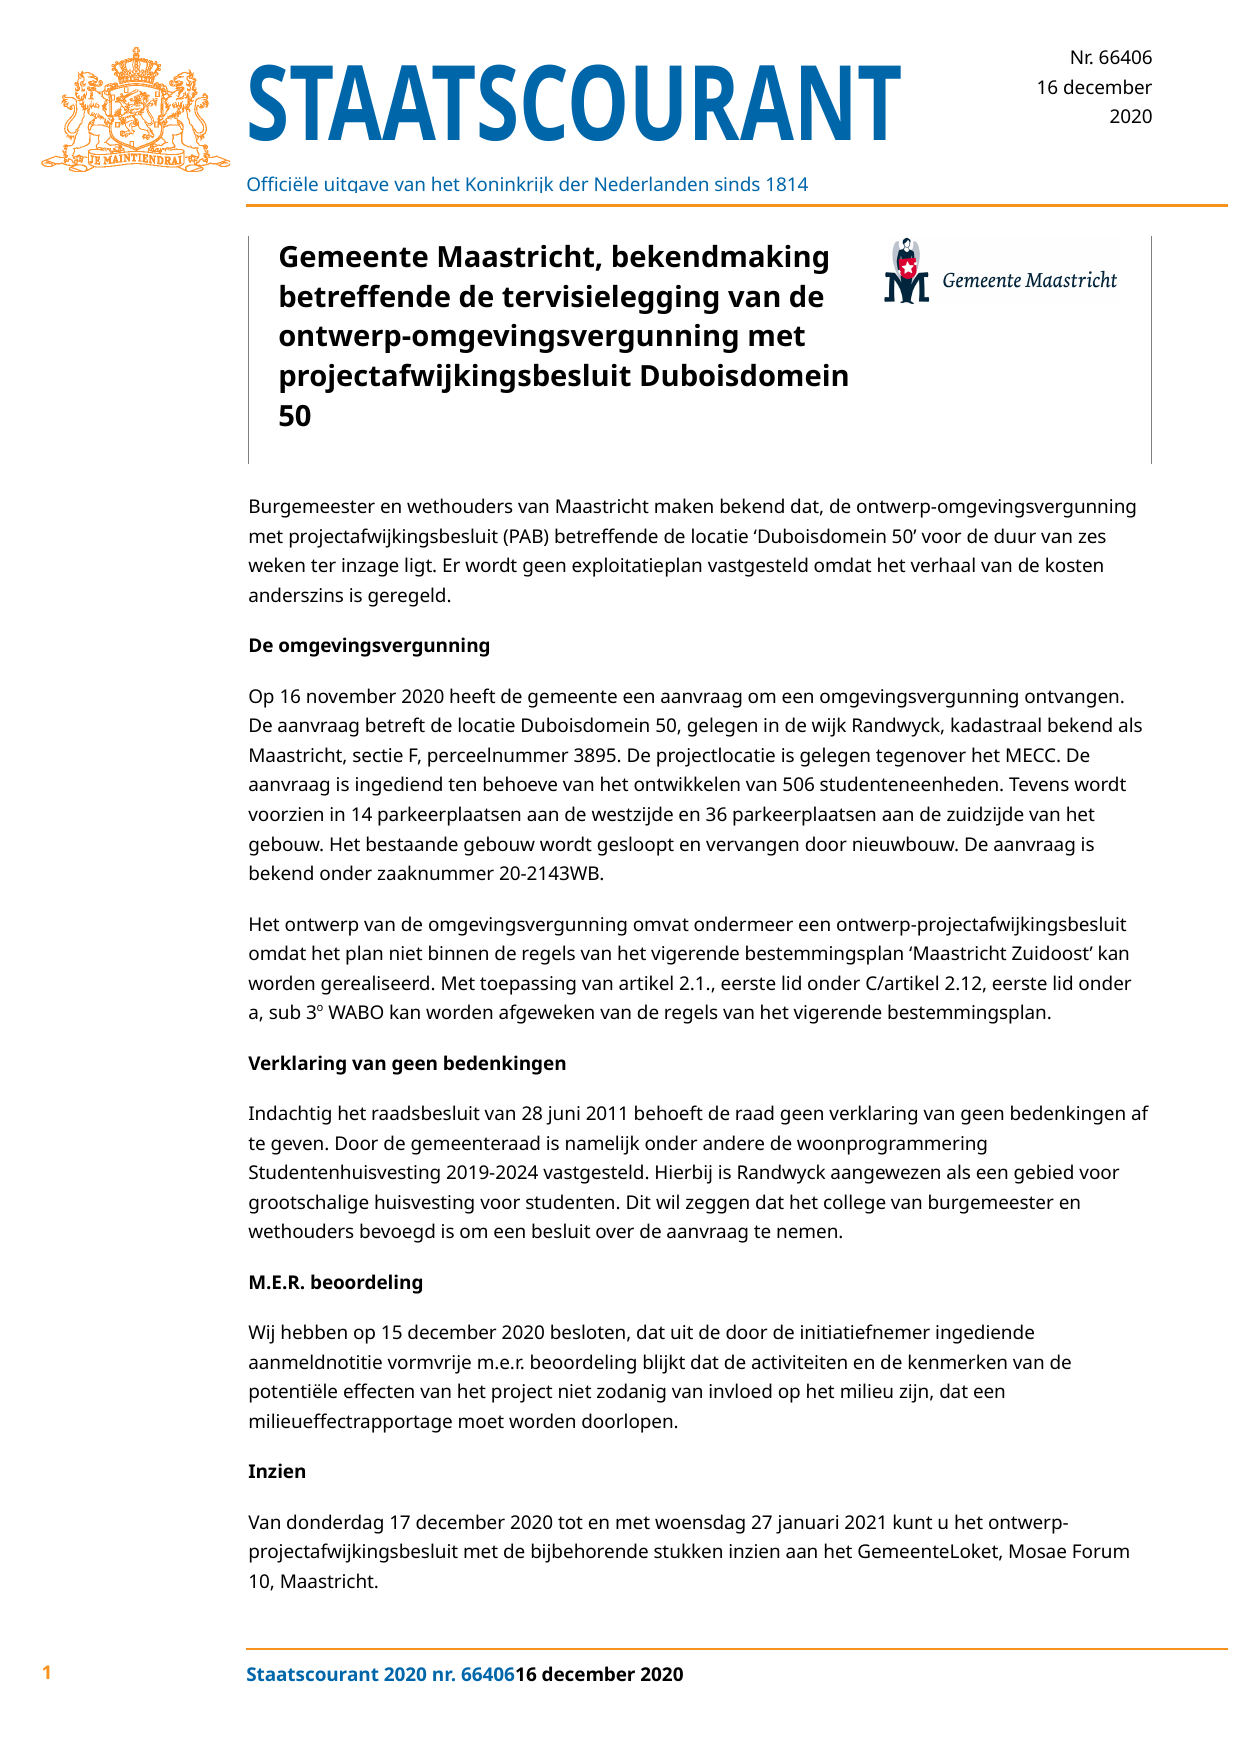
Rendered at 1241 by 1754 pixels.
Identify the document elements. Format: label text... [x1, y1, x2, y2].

text M.E.R. beoordeling [248, 1269, 1152, 1295]
text Het ontwerp van de omgevingsvergunning omvat ondermeer een ontwerp-projectafwijkingsbesluit omdat het plan niet binnen de regels van het vigerende bestemmingsplan ‘Maastricht Zuidoost’ kan worden gerealiseerd. Met toepassing van artikel 2.1., eerste lid onder C/artikel 2.12, eerste lid onder a, sub 3o WABO kan worden afgeweken van de regels van het vigerende bestemmingsplan. [248, 911, 1152, 1025]
text Wij hebben op 15 december 2020 besloten, dat uit de door de initiatiefnemer ingediende aanmeldnotitie vormvrije m.e.r. beoordeling blijkt dat de activiteiten en de kenmerken van de potentiële effecten van het project niet zodanig van invloed op het milieu zijn, dat een milieueffectrapportage moet worden doorlopen. [248, 1319, 1152, 1434]
picture [41, 47, 231, 172]
text Van donderdag 17 december 2020 tot en met woensdag 27 januari 2021 kunt u het ontwerp-projectafwijkingsbesluit met de bijbehorende stukken inzien aan het GemeenteLoket, Mosae Forum 10, Maastricht. [248, 1509, 1152, 1594]
text Inzien [248, 1459, 1152, 1484]
text Op 16 november 2020 heeft de gemeente een aanvraag om een omgevingsvergunning ontvangen. De aanvraag betreft de locatie Duboisdomein 50, gelegen in de wijk Randwyck, kadastraal bekend als Maastricht, sectie F, perceelnummer 3895. De projectlocatie is gelegen tegenover het MECC. De aanvraag is ingediend ten behoeve van het ontwikkelen van 506 studenteneenheden. Tevens wordt voorzien in 14 parkeerplaatsen aan de westzijde en 36 parkeerplaatsen aan de zuidzijde van het gebouw. Het bestaande gebouw wordt gesloopt en vervangen door nieuwbouw. De aanvraag is bekend onder zaaknummer 20-2143WB. [248, 683, 1152, 886]
picture [882, 236, 1119, 306]
text Verklaring van geen bedenkingen [248, 1050, 1152, 1076]
table_header Gemeente Maastricht, bekendmaking betreffende de tervisielegging van de ontwerp-omgevingsvergunning met projectafwijkingsbesluit Duboisdomein 50 [249, 236, 850, 464]
table_header [850, 236, 1151, 464]
text Indachtig het raadsbesluit van 28 juni 2011 behoeft de raad geen verklaring van geen bedenkingen af te geven. Door de gemeenteraad is namelijk onder andere de woonprogrammering Studentenhuisvesting 2019-2024 vastgesteld. Hierbij is Randwyck aangewezen als een gebied voor grootschalige huisvesting voor studenten. Dit wil zeggen dat het college van burgemeester en wethouders bevoegd is om een besluit over de aanvraag te nemen. [248, 1100, 1152, 1244]
text De omgevingsvergunning [248, 632, 1152, 658]
text Burgemeester en wethouders van Maastricht maken bekend dat, de ontwerp-omgevingsvergunning met projectafwijkingsbesluit (PAB) betreffende de locatie ‘Duboisdomein 50’ voor de duur van zes weken ter inzage ligt. Er wordt geen exploitatieplan vastgesteld omdat het verhaal van de kosten anderszins is geregeld. [248, 493, 1152, 608]
